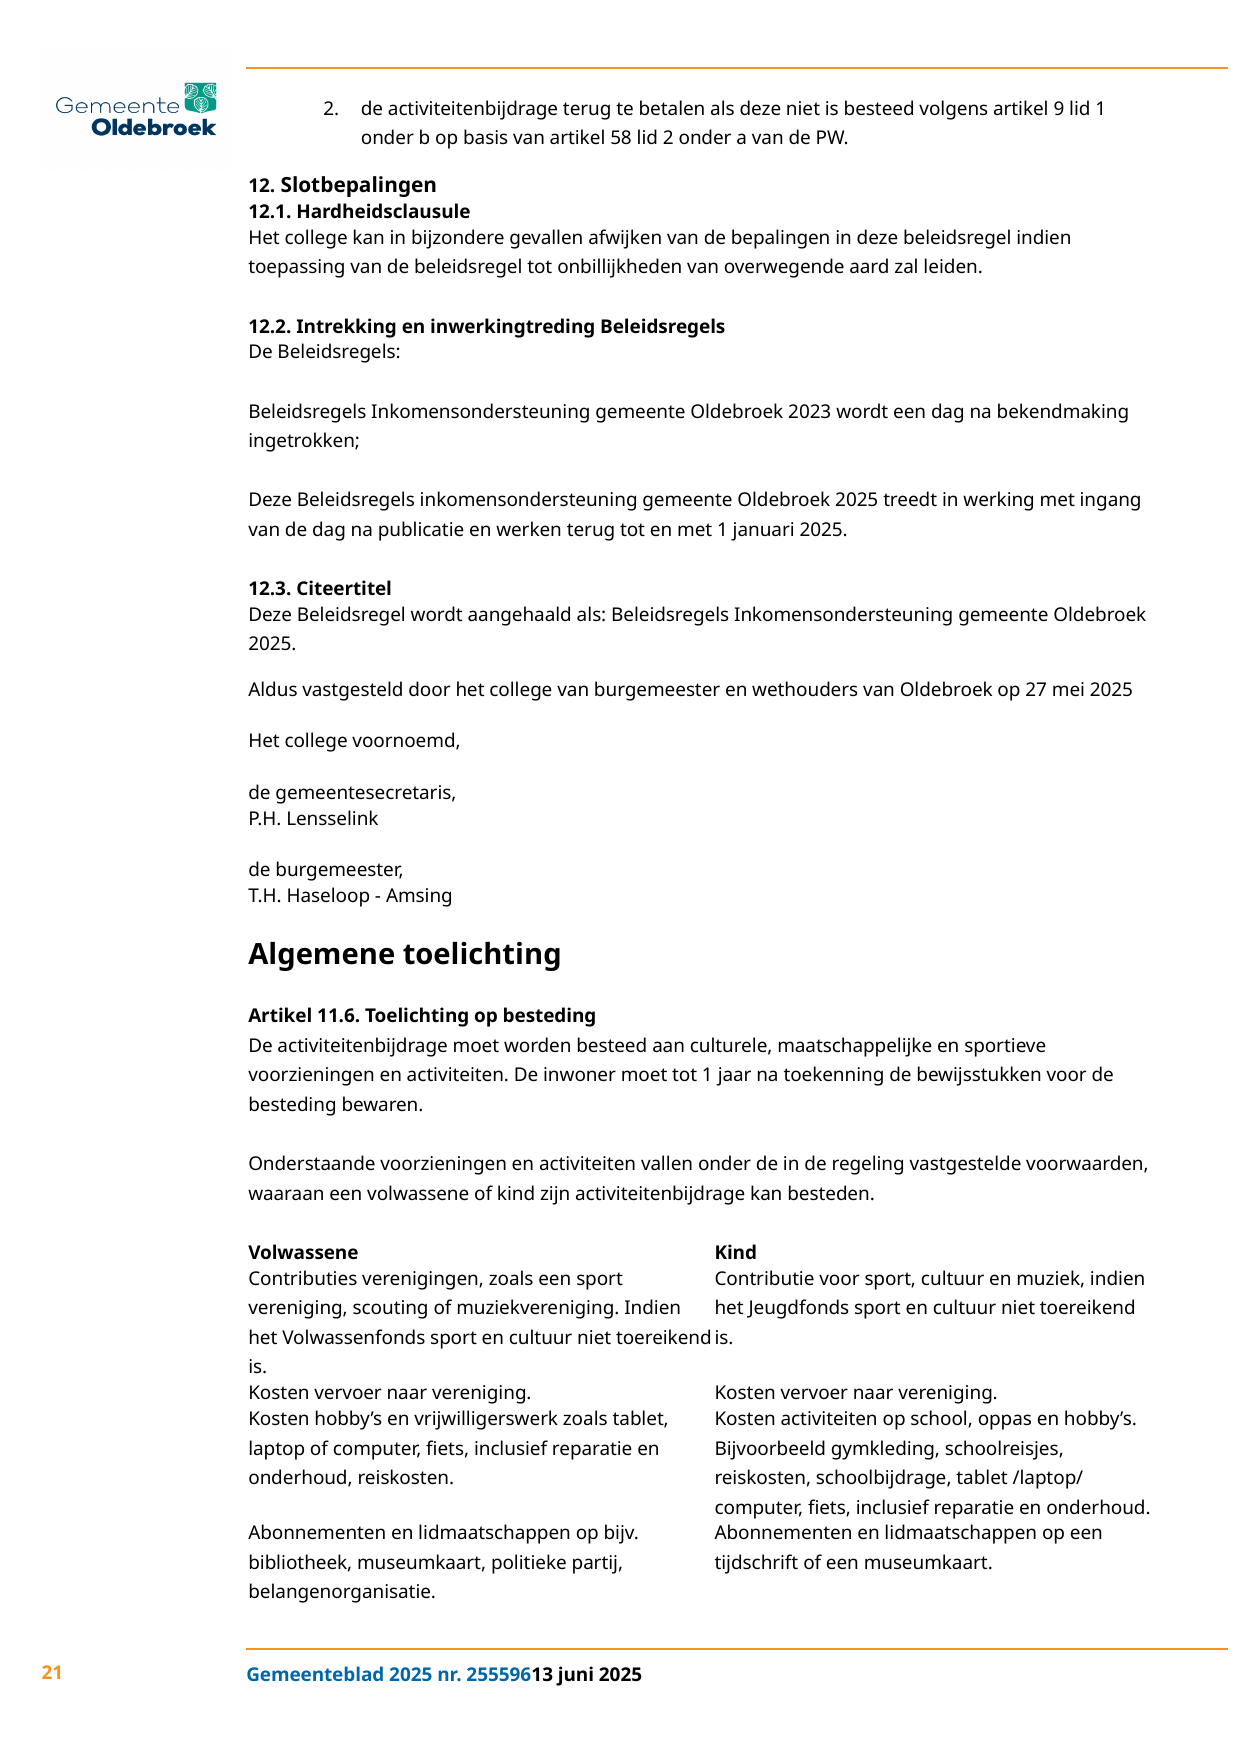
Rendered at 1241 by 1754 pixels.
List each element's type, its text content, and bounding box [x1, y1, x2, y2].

text Het college kan in bijzondere gevallen afwijken van de bepalingen in deze beleidsregel indien toepassing van de beleidsregel tot onbillijkheden van overwegende aard zal leiden. [248, 224, 1152, 279]
table_cell Contributies verenigingen, zoals een sport vereniging, scouting of muziekvereniging. Indien het Volwassenfonds sport en cultuur niet toereikend is. [248, 1265, 714, 1379]
text Onderstaande voorzieningen en activiteiten vallen onder de in de regeling vastgestelde voorwaarden, waaraan een volwassene of kind zijn activiteitenbijdrage kan besteden. [248, 1150, 1152, 1206]
table_cell Contributie voor sport, cultuur en muziek, indien het Jeugdfonds sport en cultuur niet toereikend is. [714, 1265, 1152, 1379]
text Beleidsregels Inkomensondersteuning gemeente Oldebroek 2023 wordt een dag na bekendmaking ingetrokken; [248, 398, 1152, 453]
picture [41, 47, 231, 172]
table_cell Abonnementen en lidmaatschappen op bijv. bibliotheek, museumkaart, politieke partij, belangenorganisatie. [248, 1520, 714, 1604]
table_header Kind [714, 1239, 1152, 1265]
text 12.3. Citeertitel [248, 575, 1152, 601]
text De activiteitenbijdrage moet worden besteed aan culturele, maatschappelijke en sportieve voorzieningen en activiteiten. De inwoner moet tot 1 jaar na toekenning de bewijsstukken voor de besteding bewaren. [248, 1032, 1152, 1117]
text Deze Beleidsregel wordt aangehaald als: Beleidsregels Inkomensondersteuning gemeente Oldebroek 2025. [248, 601, 1152, 656]
text 12.1. Hardheidsclausule [248, 198, 1152, 224]
text Artikel 11.6. Toelichting op besteding [248, 1002, 1152, 1028]
text Deze Beleidsregels inkomensondersteuning gemeente Oldebroek 2025 treedt in werking met ingang van de dag na publicatie en werken terug tot en met 1 januari 2025. [248, 487, 1152, 542]
table_cell Kosten vervoer naar vereniging. [248, 1379, 714, 1405]
table_cell Kosten vervoer naar vereniging. [714, 1379, 1152, 1405]
text T.H. Haseloop - Amsing [248, 882, 1152, 908]
table_cell Abonnementen en lidmaatschappen op een tijdschrift of een museumkaart. [714, 1520, 1152, 1604]
text Aldus vastgesteld door het college van burgemeester en wethouders van Oldebroek op 27 mei 2025 [248, 676, 1152, 702]
text Algemene toelichting [248, 933, 1152, 973]
table_header Volwassene [248, 1239, 714, 1265]
text de gemeentesecretaris, [248, 779, 1152, 805]
text P.H. Lensselink [248, 805, 1152, 831]
text de burgemeester, [248, 856, 1152, 882]
text 12.2. Intrekking en inwerkingtreding Beleidsregels [248, 313, 1152, 339]
text 12. Slotbepalingen [248, 170, 1152, 198]
table_cell Kosten hobby’s en vrijwilligerswerk zoals tablet, laptop of computer, fiets, inclusief reparatie en onderhoud, reiskosten. [248, 1405, 714, 1519]
table_cell Kosten activiteiten op school, oppas en hobby’s. Bijvoorbeeld gymkleding, schoolreisjes, reiskosten, schoolbijdrage, tablet /laptop/ computer, fiets, inclusief reparatie en onderhoud. [714, 1405, 1152, 1519]
text De Beleidsregels: [248, 339, 1152, 364]
text Het college voornoemd, [248, 728, 1152, 753]
list de activiteitenbijdrage terug te betalen als deze niet is besteed volgens artikel 9 lid 1 onder b op basis van artikel 58 lid 2 onder a van de PW. [323, 95, 1152, 150]
